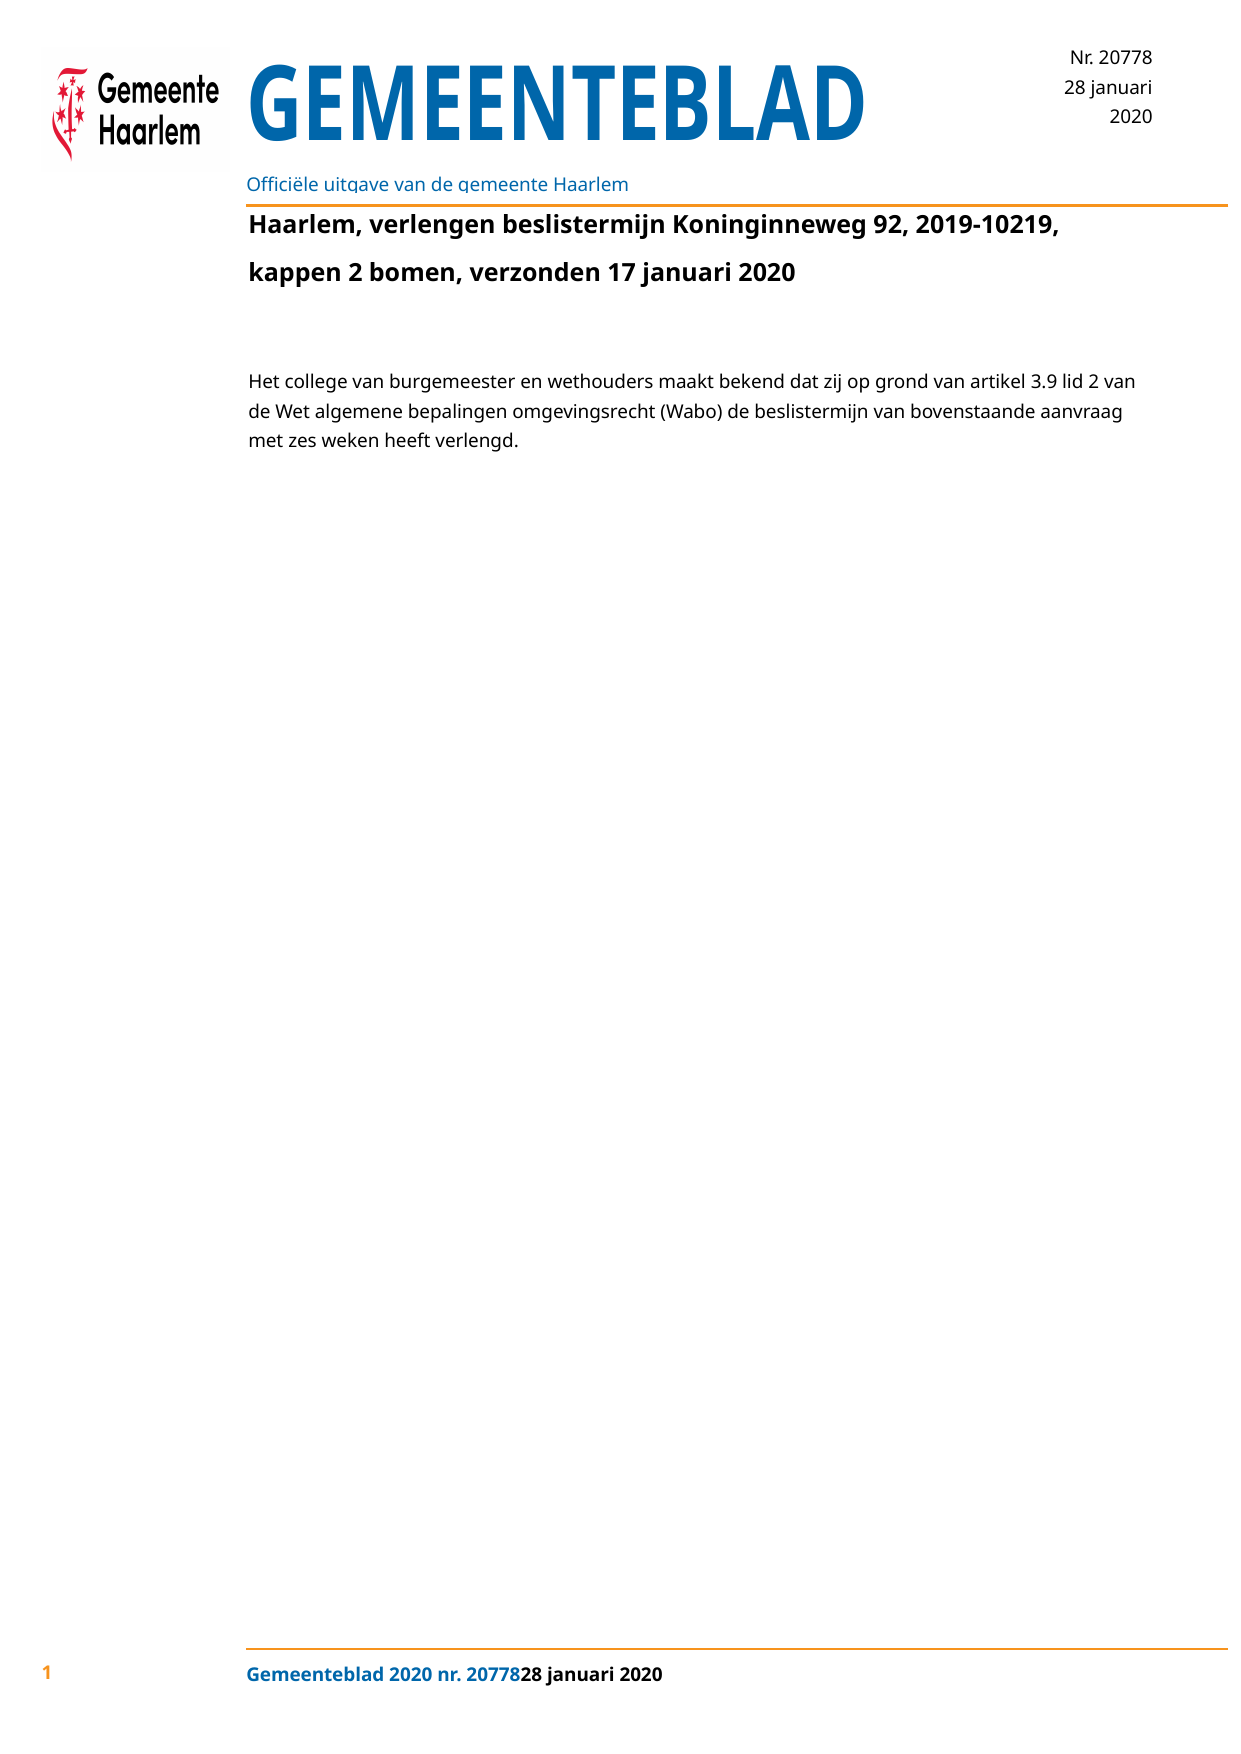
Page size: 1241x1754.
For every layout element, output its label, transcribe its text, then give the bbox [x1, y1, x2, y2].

text Haarlem, verlengen beslistermijn Koninginneweg 92, 2019-10219, kappen 2 bomen, verzonden 17 januari 2020 [248, 207, 1152, 288]
text Het college van burgemeester en wethouders maakt bekend dat zij op grond van artikel 3.9 lid 2 van de Wet algemene bepalingen omgevingsrecht (Wabo) de beslistermijn van bovenstaande aanvraag met zes weken heeft verlengd. [248, 368, 1152, 453]
picture [41, 47, 231, 172]
